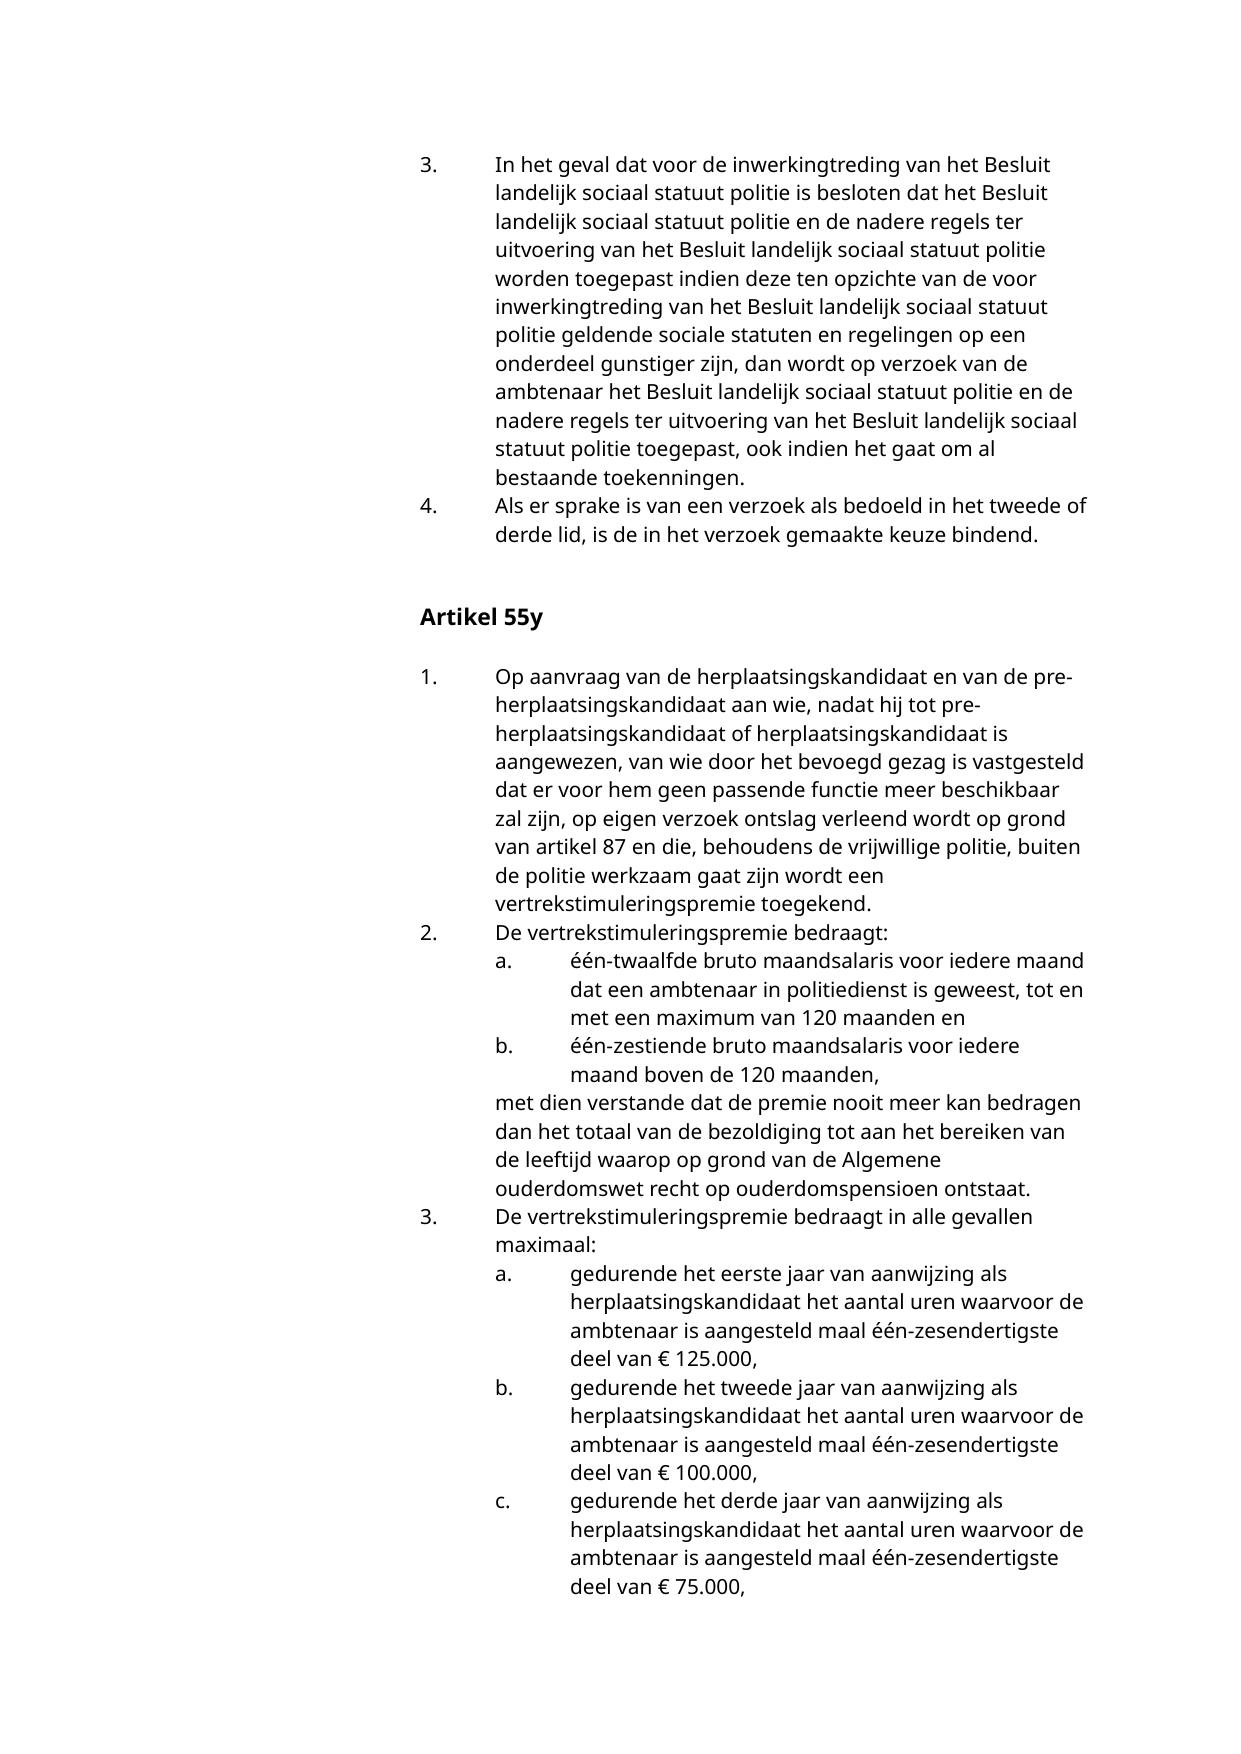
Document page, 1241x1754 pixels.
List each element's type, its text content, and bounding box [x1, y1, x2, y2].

list Als er sprake is van een verzoek als bedoeld in het tweede of derde lid, is de in het verzoek gemaakte keuze bindend. [420, 491, 1090, 548]
list In het geval dat voor de inwerkingtreding van het Besluit landelijk sociaal statuut politie is besloten dat het Besluit landelijk sociaal statuut politie en de nadere regels ter uitvoering van het Besluit landelijk sociaal statuut politie worden toegepast indien deze ten opzichte van de voor inwerkingtreding van het Besluit landelijk sociaal statuut politie geldende sociale statuten en regelingen op een onderdeel gunstiger zijn, dan wordt op verzoek van de ambtenaar het Besluit landelijk sociaal statuut politie en de nadere regels ter uitvoering van het Besluit landelijk sociaal statuut politie toegepast, ook indien het gaat om al bestaande toekenningen. [420, 150, 1090, 491]
list één-zestiende bruto maandsalaris voor iedere maand boven de 120 maanden, [495, 1032, 1090, 1088]
list gedurende het eerste jaar van aanwijzing als herplaatsingskandidaat het aantal uren waarvoor de ambtenaar is aangesteld maal één-zesendertigste deel van € 125.000, [495, 1259, 1090, 1373]
list De vertrekstimuleringspremie bedraagt: [420, 918, 1090, 946]
list gedurende het derde jaar van aanwijzing als herplaatsingskandidaat het aantal uren waarvoor de ambtenaar is aangesteld maal één-zesendertigste deel van € 75.000, [495, 1487, 1090, 1600]
list één-twaalfde bruto maandsalaris voor iedere maand dat een ambtenaar in politiedienst is geweest, tot en met een maximum van 120 maanden en [495, 946, 1090, 1032]
list De vertrekstimuleringspremie bedraagt in alle gevallen maximaal: [420, 1202, 1090, 1259]
list gedurende het tweede jaar van aanwijzing als herplaatsingskandidaat het aantal uren waarvoor de ambtenaar is aangesteld maal één-zesendertigste deel van € 100.000, [495, 1373, 1090, 1487]
subtitle Artikel 55y [420, 601, 1090, 632]
list met dien verstande dat de premie nooit meer kan bedragen dan het totaal van de bezoldiging tot aan het bereiken van de leeftijd waarop op grond van de Algemene ouderdomswet recht op ouderdomspensioen ontstaat. [420, 1088, 1090, 1202]
list Op aanvraag van de herplaatsingskandidaat en van de pre-herplaatsingskandidaat aan wie, nadat hij tot pre-herplaatsingskandidaat of herplaatsingskandidaat is aangewezen, van wie door het bevoegd gezag is vastgesteld dat er voor hem geen passende functie meer beschikbaar zal zijn, op eigen verzoek ontslag verleend wordt op grond van artikel 87 en die, behoudens de vrijwillige politie, buiten de politie werkzaam gaat zijn wordt een vertrekstimuleringspremie toegekend. [420, 662, 1090, 918]
